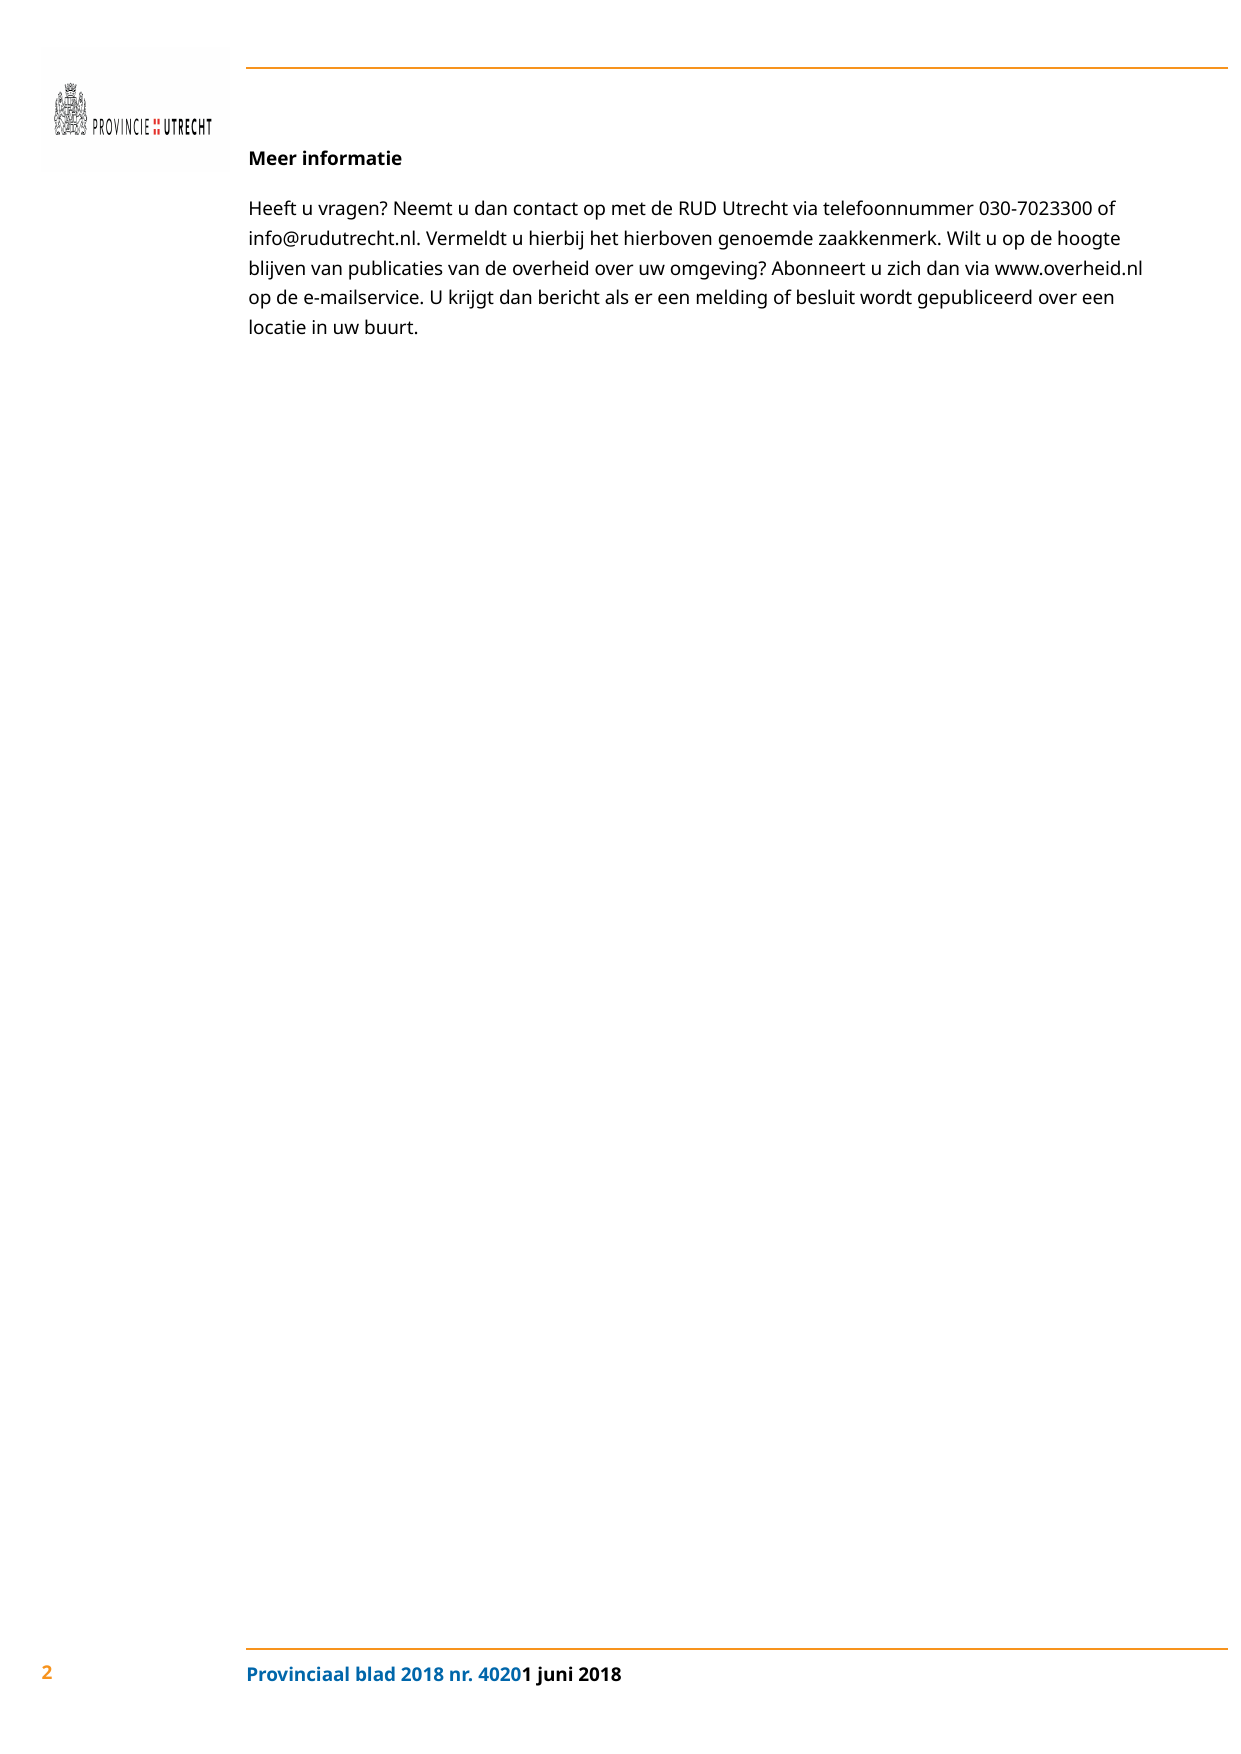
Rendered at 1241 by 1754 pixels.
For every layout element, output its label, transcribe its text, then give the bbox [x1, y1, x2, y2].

text Heeft u vragen? Neemt u dan contact op met de RUD Utrecht via telefoonnummer 030-7023300 of info@rudutrecht.nl. Vermeldt u hierbij het hierboven genoemde zaakkenmerk. Wilt u op de hoogte blijven van publicaties van de overheid over uw omgeving? Abonneert u zich dan via www.overheid.nl op de e-mailservice. U krijgt dan bericht als er een melding of besluit wordt gepubliceerd over een locatie in uw buurt. [248, 196, 1152, 340]
picture [41, 47, 231, 172]
text Meer informatie [248, 145, 1152, 171]
